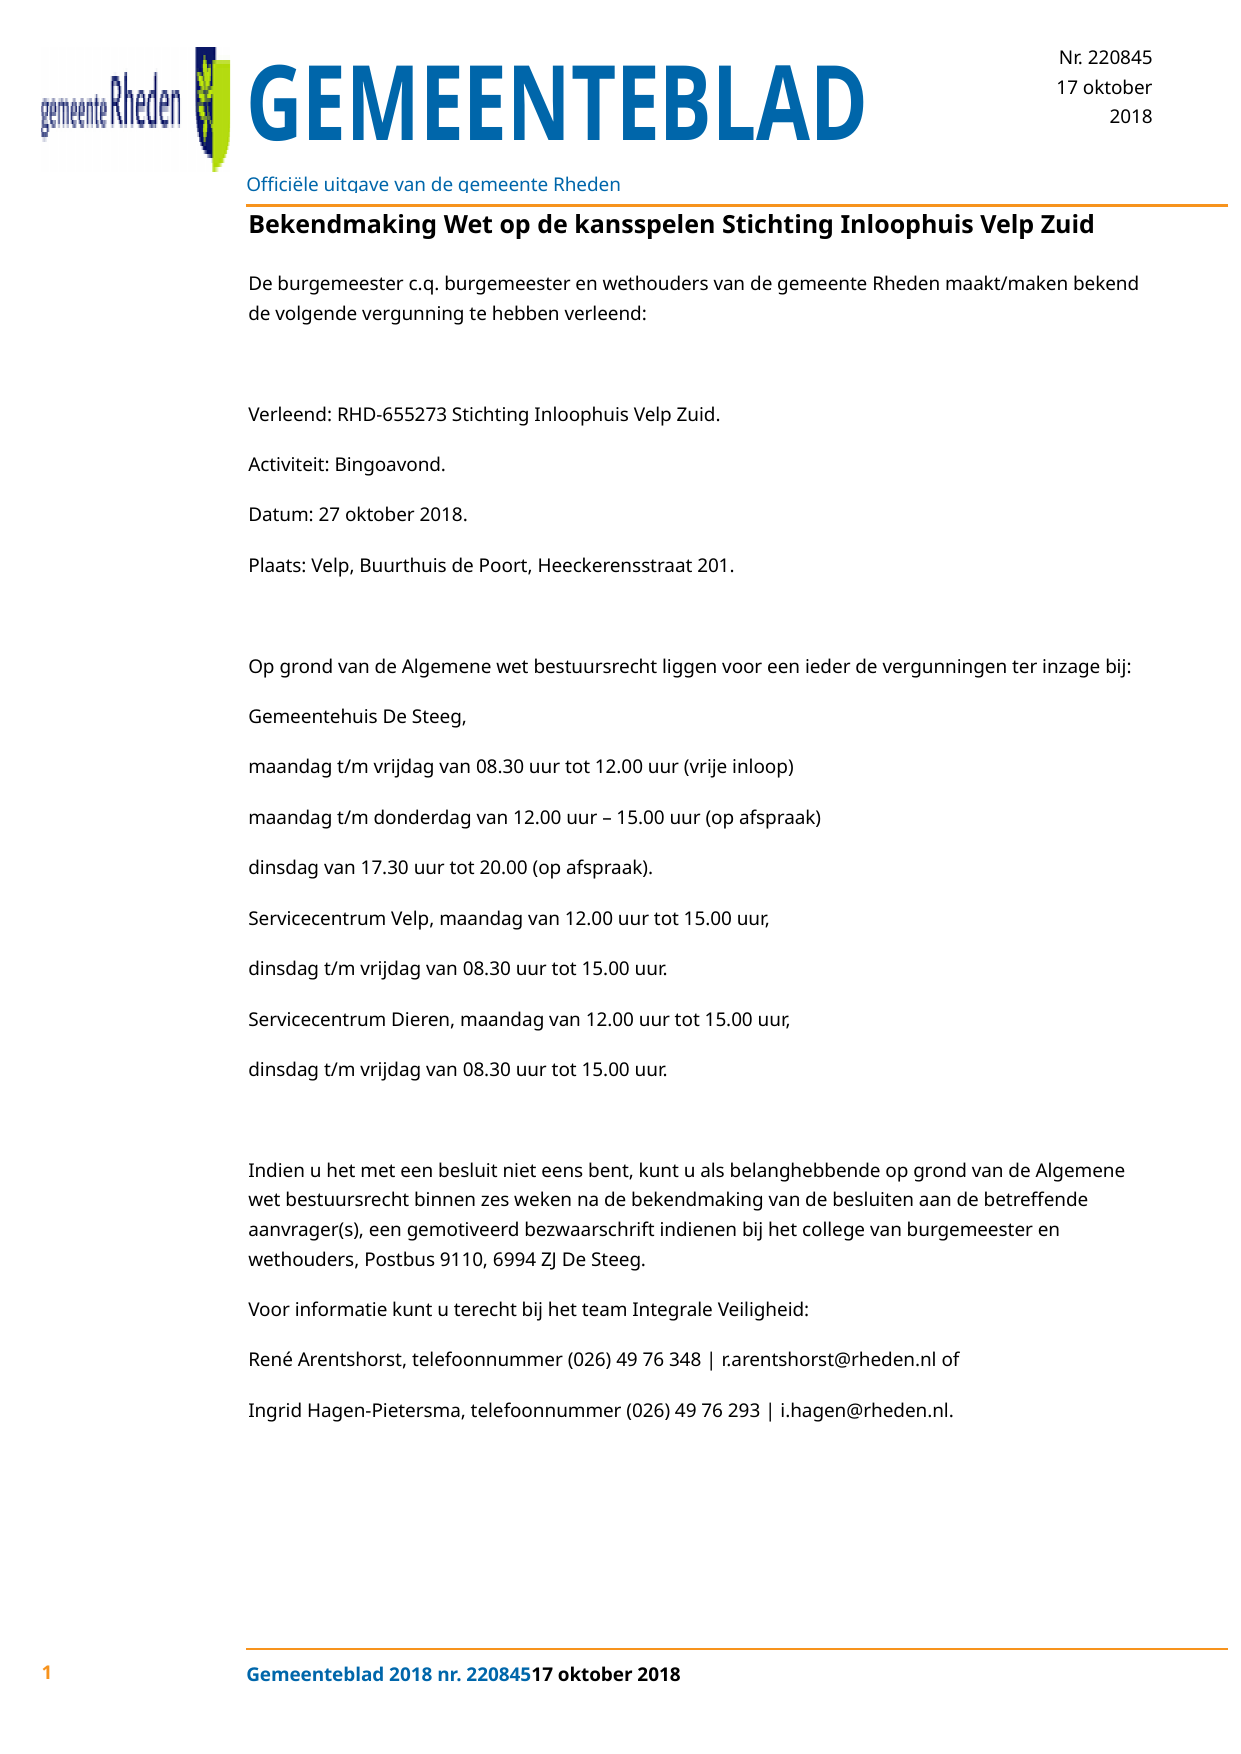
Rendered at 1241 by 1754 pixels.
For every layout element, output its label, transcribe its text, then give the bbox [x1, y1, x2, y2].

text Plaats: Velp, Buurthuis de Poort, Heeckerensstraat 201. [248, 552, 1152, 578]
text Indien u het met een besluit niet eens bent, kunt u als belanghebbende op grond van de Algemene wet bestuursrecht binnen zes weken na de bekendmaking van de besluiten aan de betreffende aanvrager(s), een gemotiveerd bezwaarschrift indienen bij het college van burgemeester en wethouders, Postbus 9110, 6994 ZJ De Steeg. [248, 1157, 1152, 1271]
text Voor informatie kunt u terecht bij het team Integrale Veiligheid: [248, 1296, 1152, 1322]
text Bekendmaking Wet op de kansspelen Stichting Inloophuis Velp Zuid [248, 207, 1152, 241]
text Servicecentrum Velp, maandag van 12.00 uur tot 15.00 uur, [248, 905, 1152, 931]
text Verleend: RHD-655273 Stichting Inloophuis Velp Zuid. [248, 401, 1152, 426]
text Activiteit: Bingoavond. [248, 451, 1152, 477]
text René Arentshorst, telefoonnummer (026) 49 76 348 | r.arentshorst@rheden.nl of [248, 1347, 1152, 1372]
text dinsdag t/m vrijdag van 08.30 uur tot 15.00 uur. [248, 955, 1152, 981]
text dinsdag van 17.30 uur tot 20.00 (op afspraak). [248, 854, 1152, 880]
text Datum: 27 oktober 2018. [248, 502, 1152, 527]
text dinsdag t/m vrijdag van 08.30 uur tot 15.00 uur. [248, 1056, 1152, 1082]
text maandag t/m vrijdag van 08.30 uur tot 12.00 uur (vrije inloop) [248, 754, 1152, 779]
text Servicecentrum Dieren, maandag van 12.00 uur tot 15.00 uur, [248, 1006, 1152, 1031]
text Ingrid Hagen-Pietersma, telefoonnummer (026) 49 76 293 | i.hagen@rheden.nl. [248, 1397, 1152, 1423]
picture [41, 47, 231, 172]
text Gemeentehuis De Steeg, [248, 703, 1152, 729]
text Op grond van de Algemene wet bestuursrecht liggen voor een ieder de vergunningen ter inzage bij: [248, 653, 1152, 678]
text De burgemeester c.q. burgemeester en wethouders van de gemeente Rheden maakt/maken bekend de volgende vergunning te hebben verleend: [248, 270, 1152, 326]
text maandag t/m donderdag van 12.00 uur – 15.00 uur (op afspraak) [248, 804, 1152, 830]
